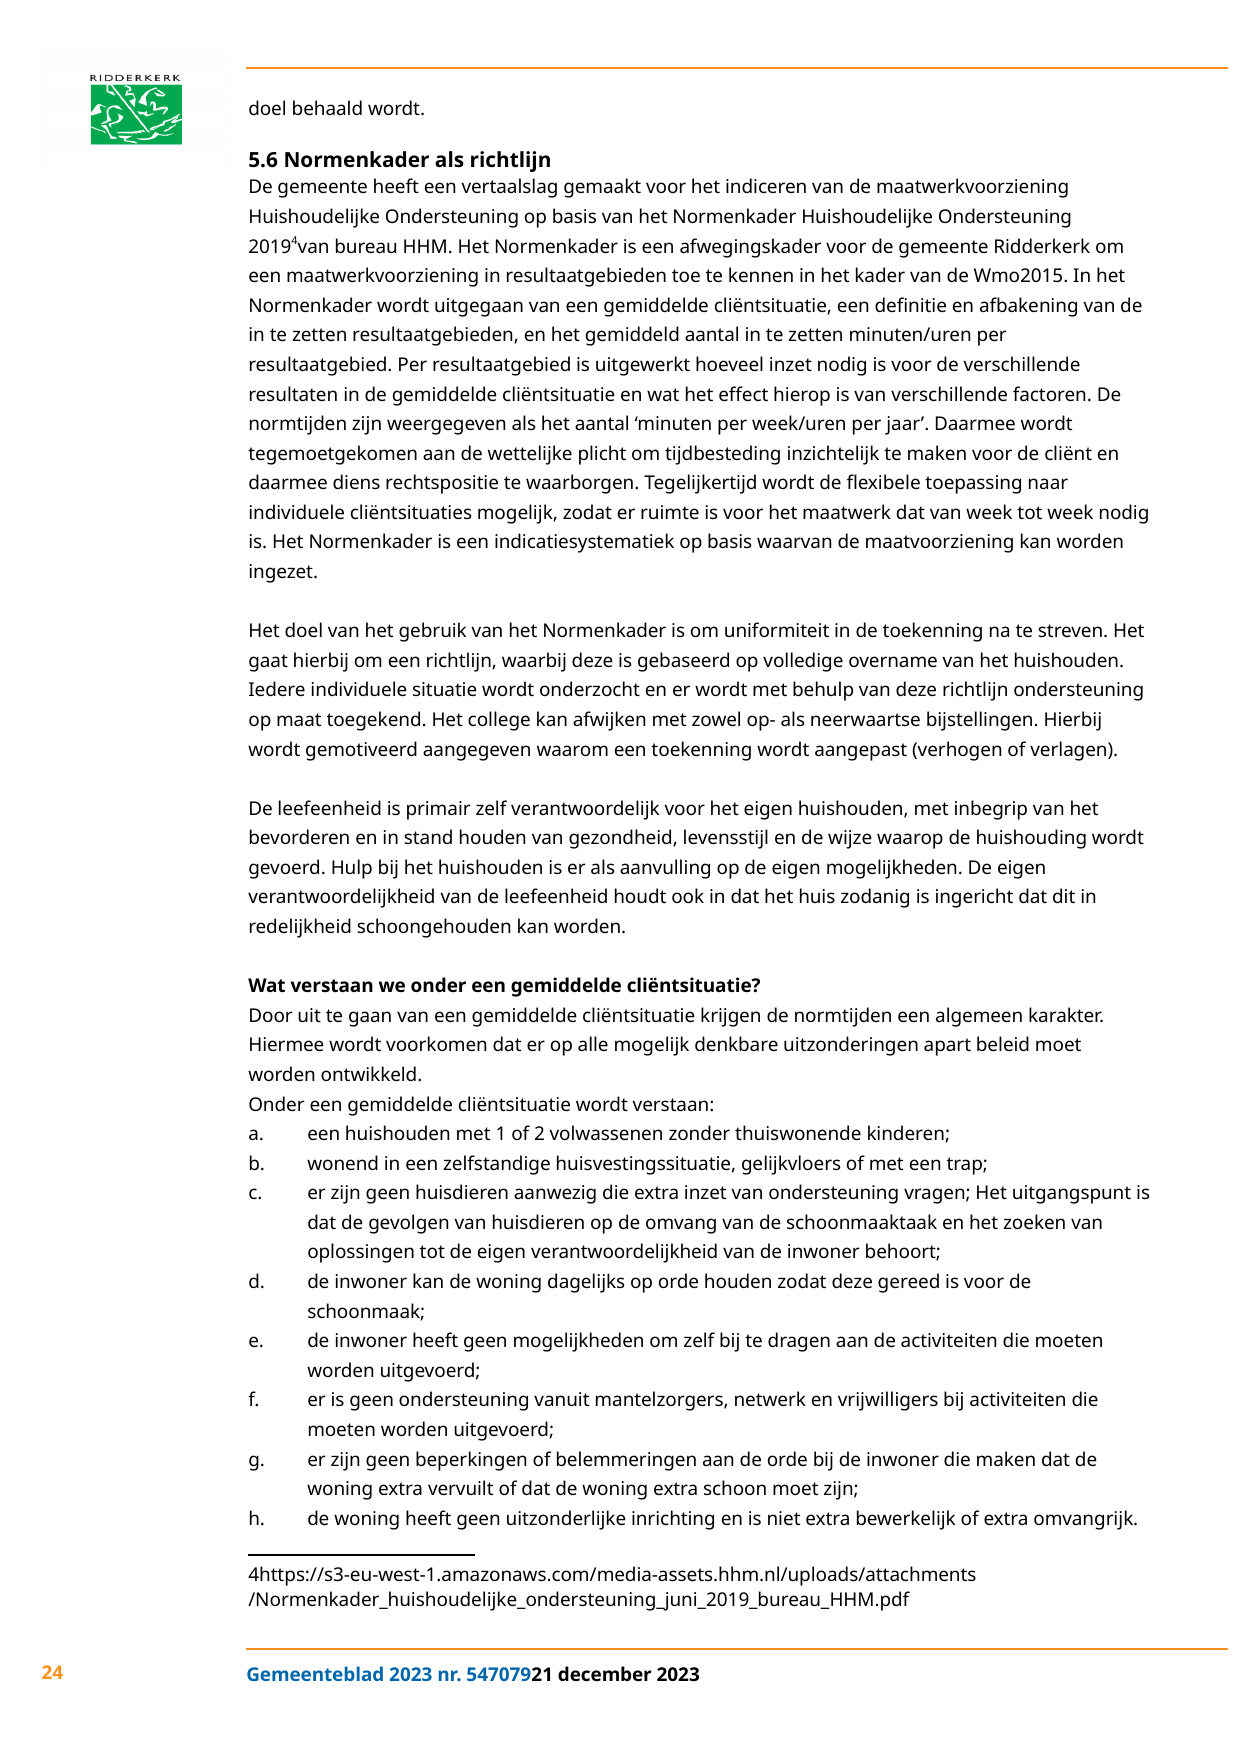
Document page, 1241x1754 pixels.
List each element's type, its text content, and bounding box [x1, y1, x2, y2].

text Onder een gemiddelde cliëntsituatie wordt verstaan: [248, 1091, 1152, 1116]
picture [41, 47, 231, 172]
list er zijn geen beperkingen of belemmeringen aan de orde bij de inwoner die maken dat de woning extra vervuilt of dat de woning extra schoon moet zijn; [248, 1446, 1152, 1501]
list een huishouden met 1 of 2 volwassenen zonder thuiswonende kinderen; [248, 1120, 1152, 1146]
text doel behaald wordt. [248, 95, 1152, 121]
list de inwoner kan de woning dagelijks op orde houden zodat deze gereed is voor de schoonmaak; [248, 1268, 1152, 1323]
text Door uit te gaan van een gemiddelde cliëntsituatie krijgen de normtijden een algemeen karakter. Hiermee wordt voorkomen dat er op alle mogelijk denkbare uitzonderingen apart beleid moet worden ontwikkeld. [248, 1002, 1152, 1087]
list er zijn geen huisdieren aanwezig die extra inzet van ondersteuning vragen; Het uitgangspunt is dat de gevolgen van huisdieren op de omvang van de schoonmaaktaak en het zoeken van oplossingen tot de eigen verantwoordelijkheid van de inwoner behoort; [248, 1179, 1152, 1264]
text Het doel van het gebruik van het Normenkader is om uniformiteit in de toekenning na te streven. Het gaat hierbij om een richtlijn, waarbij deze is gebaseerd op volledige overname van het huishouden. Iedere individuele situatie wordt onderzocht en er wordt met behulp van deze richtlijn ondersteuning op maat toegekend. Het college kan afwijken met zowel op- als neerwaartse bijstellingen. Hierbij wordt gemotiveerd aangegeven waarom een toekenning wordt aangepast (verhogen of verlagen). [248, 617, 1152, 761]
text 5.6 Normenkader als richtlijn [248, 145, 1152, 174]
list de woning heeft geen uitzonderlijke inrichting en is niet extra bewerkelijk of extra omvangrijk. [248, 1505, 1152, 1531]
text Wat verstaan we onder een gemiddelde cliëntsituatie? [248, 972, 1152, 998]
list er is geen ondersteuning vanuit mantelzorgers, netwerk en vrijwilligers bij activiteiten die moeten worden uitgevoerd; [248, 1387, 1152, 1442]
text De gemeente heeft een vertaalslag gemaakt voor het indiceren van de maatwerkvoorziening Huishoudelijke Ondersteuning op basis van het Normenkader Huishoudelijke Ondersteuning 2019van bureau HHM. Het Normenkader is een afwegingskader voor de gemeente Ridderkerk om een maatwerkvoorziening in resultaatgebieden toe te kennen in het kader van de Wmo2015. In het Normenkader wordt uitgegaan van een gemiddelde cliëntsituatie, een definitie en afbakening van de in te zetten resultaatgebieden, en het gemiddeld aantal in te zetten minuten/uren per resultaatgebied. Per resultaatgebied is uitgewerkt hoeveel inzet nodig is voor de verschillende resultaten in de gemiddelde cliëntsituatie en wat het effect hierop is van verschillende factoren. De normtijden zijn weergegeven als het aantal ‘minuten per week/uren per jaar’. Daarmee wordt tegemoetgekomen aan de wettelijke plicht om tijdbesteding inzichtelijk te maken voor de cliënt en daarmee diens rechtspositie te waarborgen. Tegelijkertijd wordt de flexibele toepassing naar individuele cliëntsituaties mogelijk, zodat er ruimte is voor het maatwerk dat van week tot week nodig is. Het Normenkader is een indicatiesystematiek op basis waarvan de maatvoorziening kan worden ingezet. [248, 174, 1152, 584]
text De leefeenheid is primair zelf verantwoordelijk voor het eigen huishouden, met inbegrip van het bevorderen en in stand houden van gezondheid, levensstijl en de wijze waarop de huishouding wordt gevoerd. Hulp bij het huishouden is er als aanvulling op de eigen mogelijkheden. De eigen verantwoordelijkheid van de leefeenheid houdt ook in dat het huis zodanig is ingericht dat dit in redelijkheid schoongehouden kan worden. [248, 795, 1152, 939]
text https://s3-eu-west-1.amazonaws.com/media-assets.hhm.nl/uploads/attachments /Normenkader_huishoudelijke_ondersteuning_juni_2019_bureau_HHM.pdf [248, 1561, 1152, 1612]
list de inwoner heeft geen mogelijkheden om zelf bij te dragen aan de activiteiten die moeten worden uitgevoerd; [248, 1327, 1152, 1383]
list wonend in een zelfstandige huisvestingssituatie, gelijkvloers of met een trap; [248, 1150, 1152, 1176]
